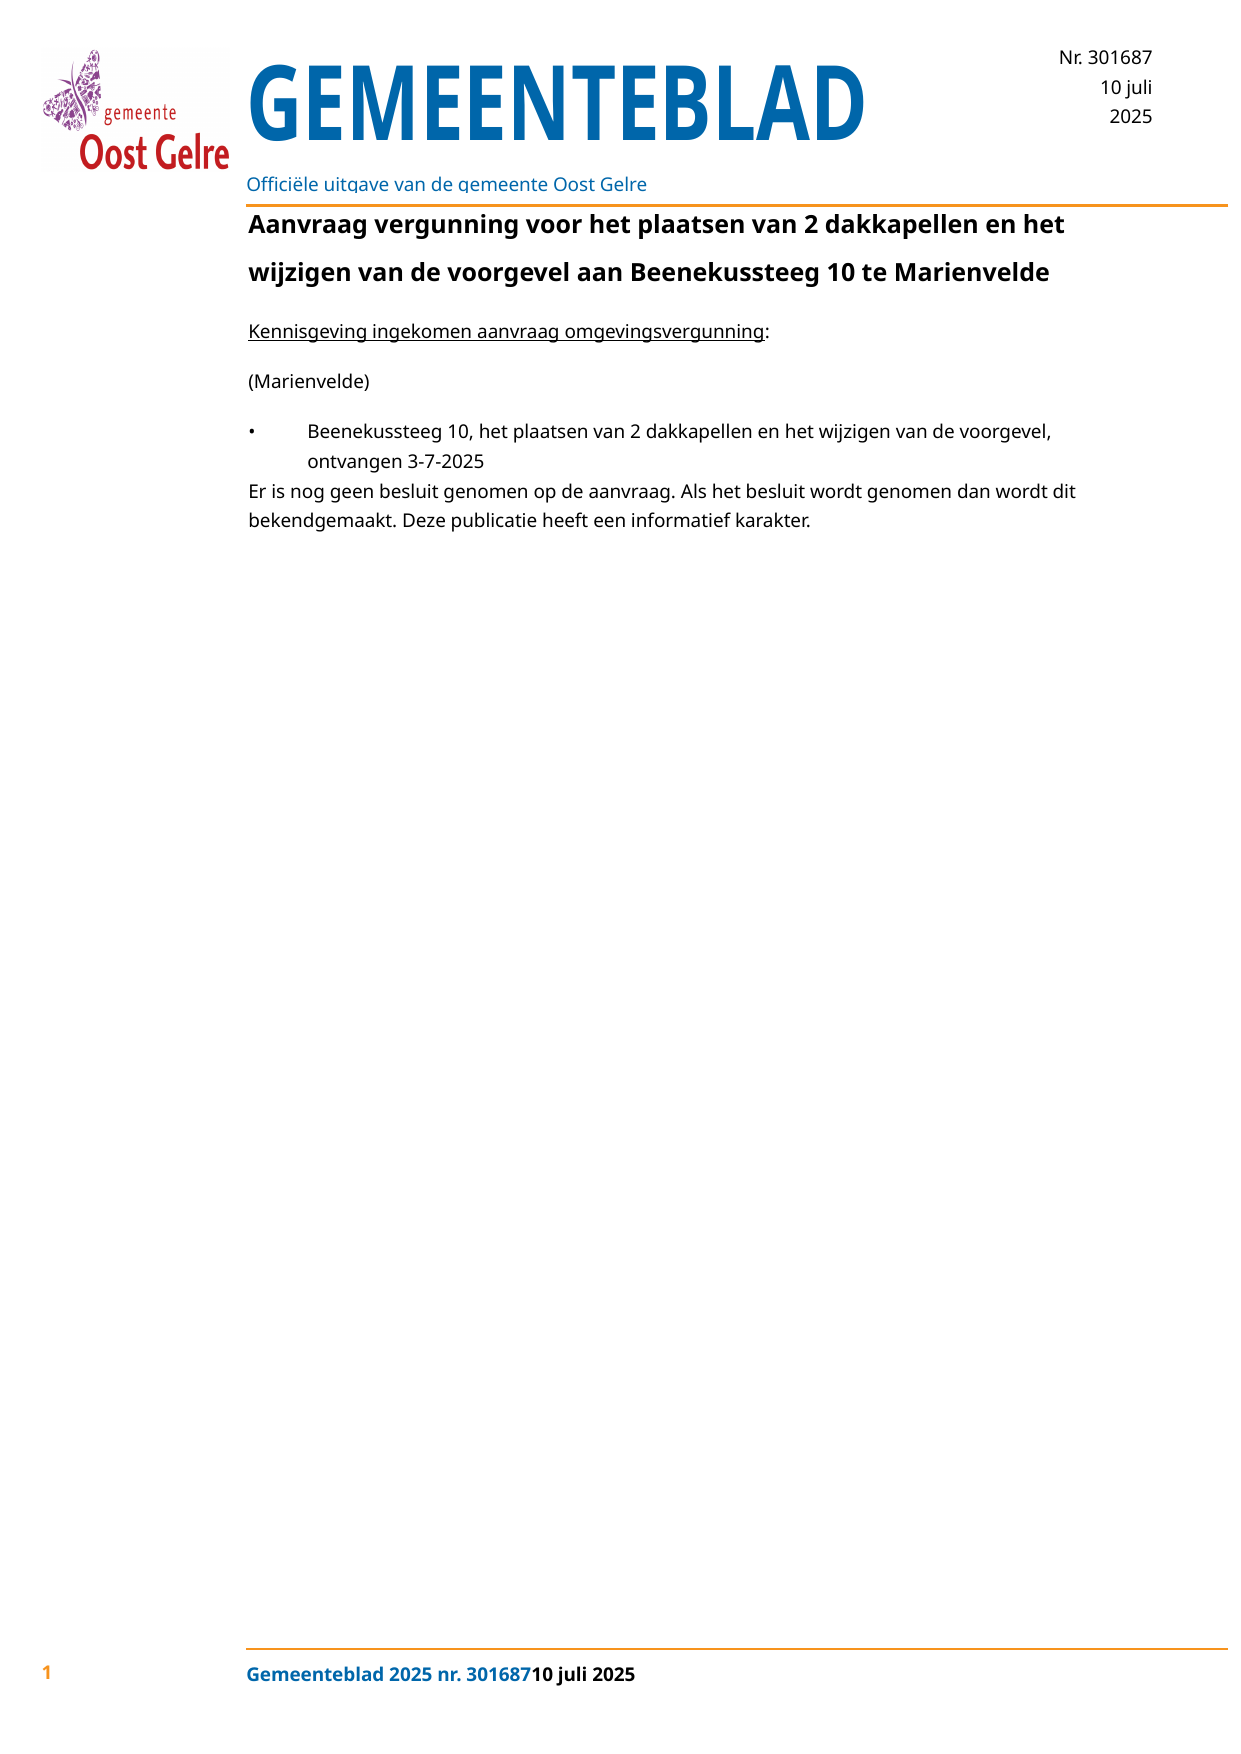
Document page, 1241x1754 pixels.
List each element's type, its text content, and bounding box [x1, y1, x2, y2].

text Aanvraag vergunning voor het plaatsen van 2 dakkapellen en het wijzigen van de voorgevel aan Beenekussteeg 10 te Marienvelde [248, 207, 1152, 288]
picture [41, 47, 231, 172]
text (Marienvelde) [248, 368, 1152, 394]
text Kennisgeving ingekomen aanvraag omgevingsvergunning: [248, 318, 1152, 344]
text Er is nog geen besluit genomen op de aanvraag. Als het besluit wordt genomen dan wordt dit bekendgemaakt. Deze publicatie heeft een informatief karakter. [248, 478, 1152, 533]
list Beenekussteeg 10, het plaatsen van 2 dakkapellen en het wijzigen van de voorgevel, ontvangen 3-7-2025 [248, 419, 1152, 474]
